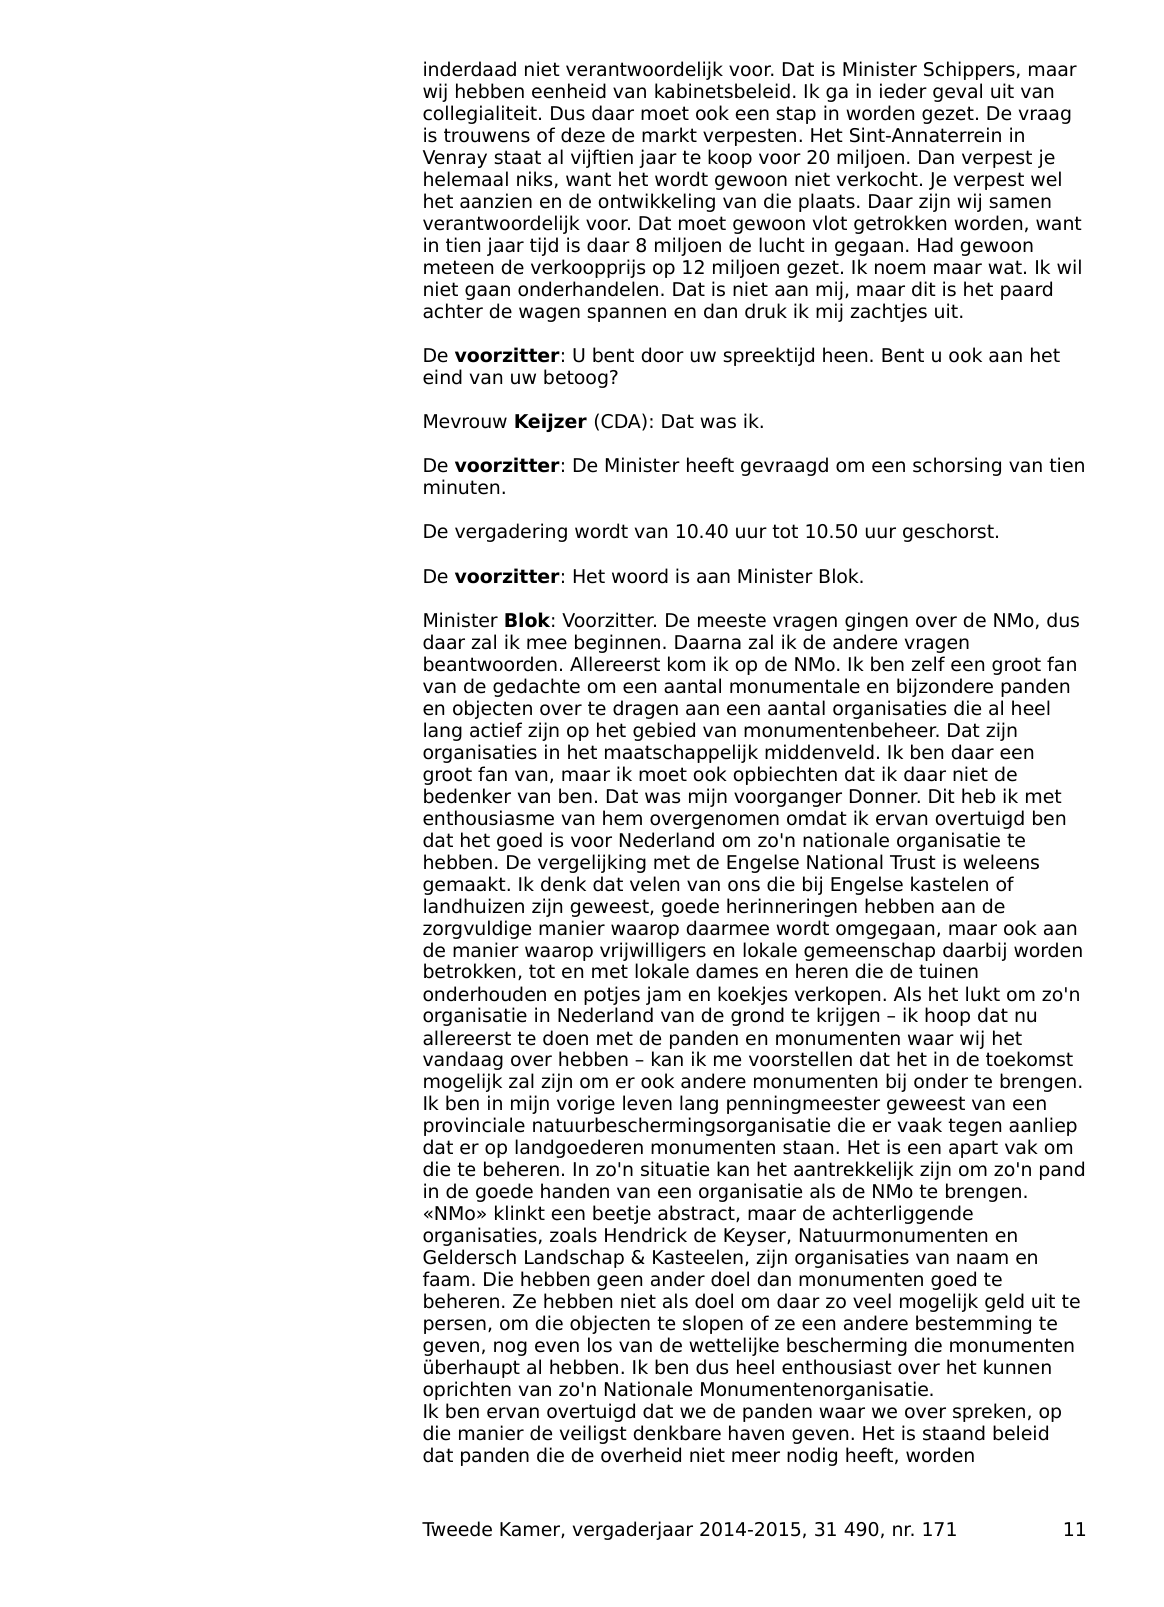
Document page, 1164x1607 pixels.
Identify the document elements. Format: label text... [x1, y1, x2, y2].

text De voorzitter: Het woord is aan Minister Blok. [422, 566, 1087, 588]
text Ik ben ervan overtuigd dat we de panden waar we over spreken, op die manier de veiligst denkbare haven geven. Het is staand beleid dat panden die de overheid niet meer nodig heeft, worden [422, 1401, 1087, 1467]
text inderdaad niet verantwoordelijk voor. Dat is Minister Schippers, maar wij hebben eenheid van kabinetsbeleid. Ik ga in ieder geval uit van collegialiteit. Dus daar moet ook een stap in worden gezet. De vraag is trouwens of deze de markt verpesten. Het Sint-Annaterrein in Venray staat al vijftien jaar te koop voor 20 miljoen. Dan verpest je helemaal niks, want het wordt gewoon niet verkocht. Je verpest wel het aanzien en de ontwikkeling van die plaats. Daar zijn wij samen verantwoordelijk voor. Dat moet gewoon vlot getrokken worden, want in tien jaar tijd is daar 8 miljoen de lucht in gegaan. Had gewoon meteen de verkoopprijs op 12 miljoen gezet. Ik noem maar wat. Ik wil niet gaan onderhandelen. Dat is niet aan mij, maar dit is het paard achter de wagen spannen en dan druk ik mij zachtjes uit. [422, 59, 1087, 323]
text Minister Blok: Voorzitter. De meeste vragen gingen over de NMo, dus daar zal ik mee beginnen. Daarna zal ik de andere vragen beantwoorden. Allereerst kom ik op de NMo. Ik ben zelf een groot fan van de gedachte om een aantal monumentale en bijzondere panden en objecten over te dragen aan een aantal organisaties die al heel lang actief zijn op het gebied van monumentenbeheer. Dat zijn organisaties in het maatschappelijk middenveld. Ik ben daar een groot fan van, maar ik moet ook opbiechten dat ik daar niet de bedenker van ben. Dat was mijn voorganger Donner. Dit heb ik met enthousiasme van hem overgenomen omdat ik ervan overtuigd ben dat het goed is voor Nederland om zo'n nationale organisatie te hebben. De vergelijking met de Engelse National Trust is weleens gemaakt. Ik denk dat velen van ons die bij Engelse kastelen of landhuizen zijn geweest, goede herinneringen hebben aan de zorgvuldige manier waarop daarmee wordt omgegaan, maar ook aan de manier waarop vrijwilligers en lokale gemeenschap daarbij worden betrokken, tot en met lokale dames en heren die de tuinen onderhouden en potjes jam en koekjes verkopen. Als het lukt om zo'n organisatie in Nederland van de grond te krijgen – ik hoop dat nu allereerst te doen met de panden en monumenten waar wij het vandaag over hebben – kan ik me voorstellen dat het in de toekomst mogelijk zal zijn om er ook andere monumenten bij onder te brengen. Ik ben in mijn vorige leven lang penningmeester geweest van een provinciale natuurbeschermingsorganisatie die er vaak tegen aanliep dat er op landgoederen monumenten staan. Het is een apart vak om die te beheren. In zo'n situatie kan het aantrekkelijk zijn om zo'n pand in de goede handen van een organisatie als de NMo te brengen. «NMo» klinkt een beetje abstract, maar de achterliggende organisaties, zoals Hendrick de Keyser, Natuurmonumenten en Geldersch Landschap & Kasteelen, zijn organisaties van naam en faam. Die hebben geen ander doel dan monumenten goed te beheren. Ze hebben niet als doel om daar zo veel mogelijk geld uit te persen, om die objecten te slopen of ze een andere bestemming te geven, nog even los van de wettelijke bescherming die monumenten überhaupt al hebben. Ik ben dus heel enthousiast over het kunnen oprichten van zo'n Nationale Monumentenorganisatie. [422, 610, 1087, 1401]
text De voorzitter: De Minister heeft gevraagd om een schorsing van tien minuten. [422, 455, 1087, 499]
text Mevrouw Keijzer (CDA): Dat was ik. [422, 411, 1087, 433]
text De vergadering wordt van 10.40 uur tot 10.50 uur geschorst. [422, 521, 1087, 543]
text De voorzitter: U bent door uw spreektijd heen. Bent u ook aan het eind van uw betoog? [422, 345, 1087, 389]
